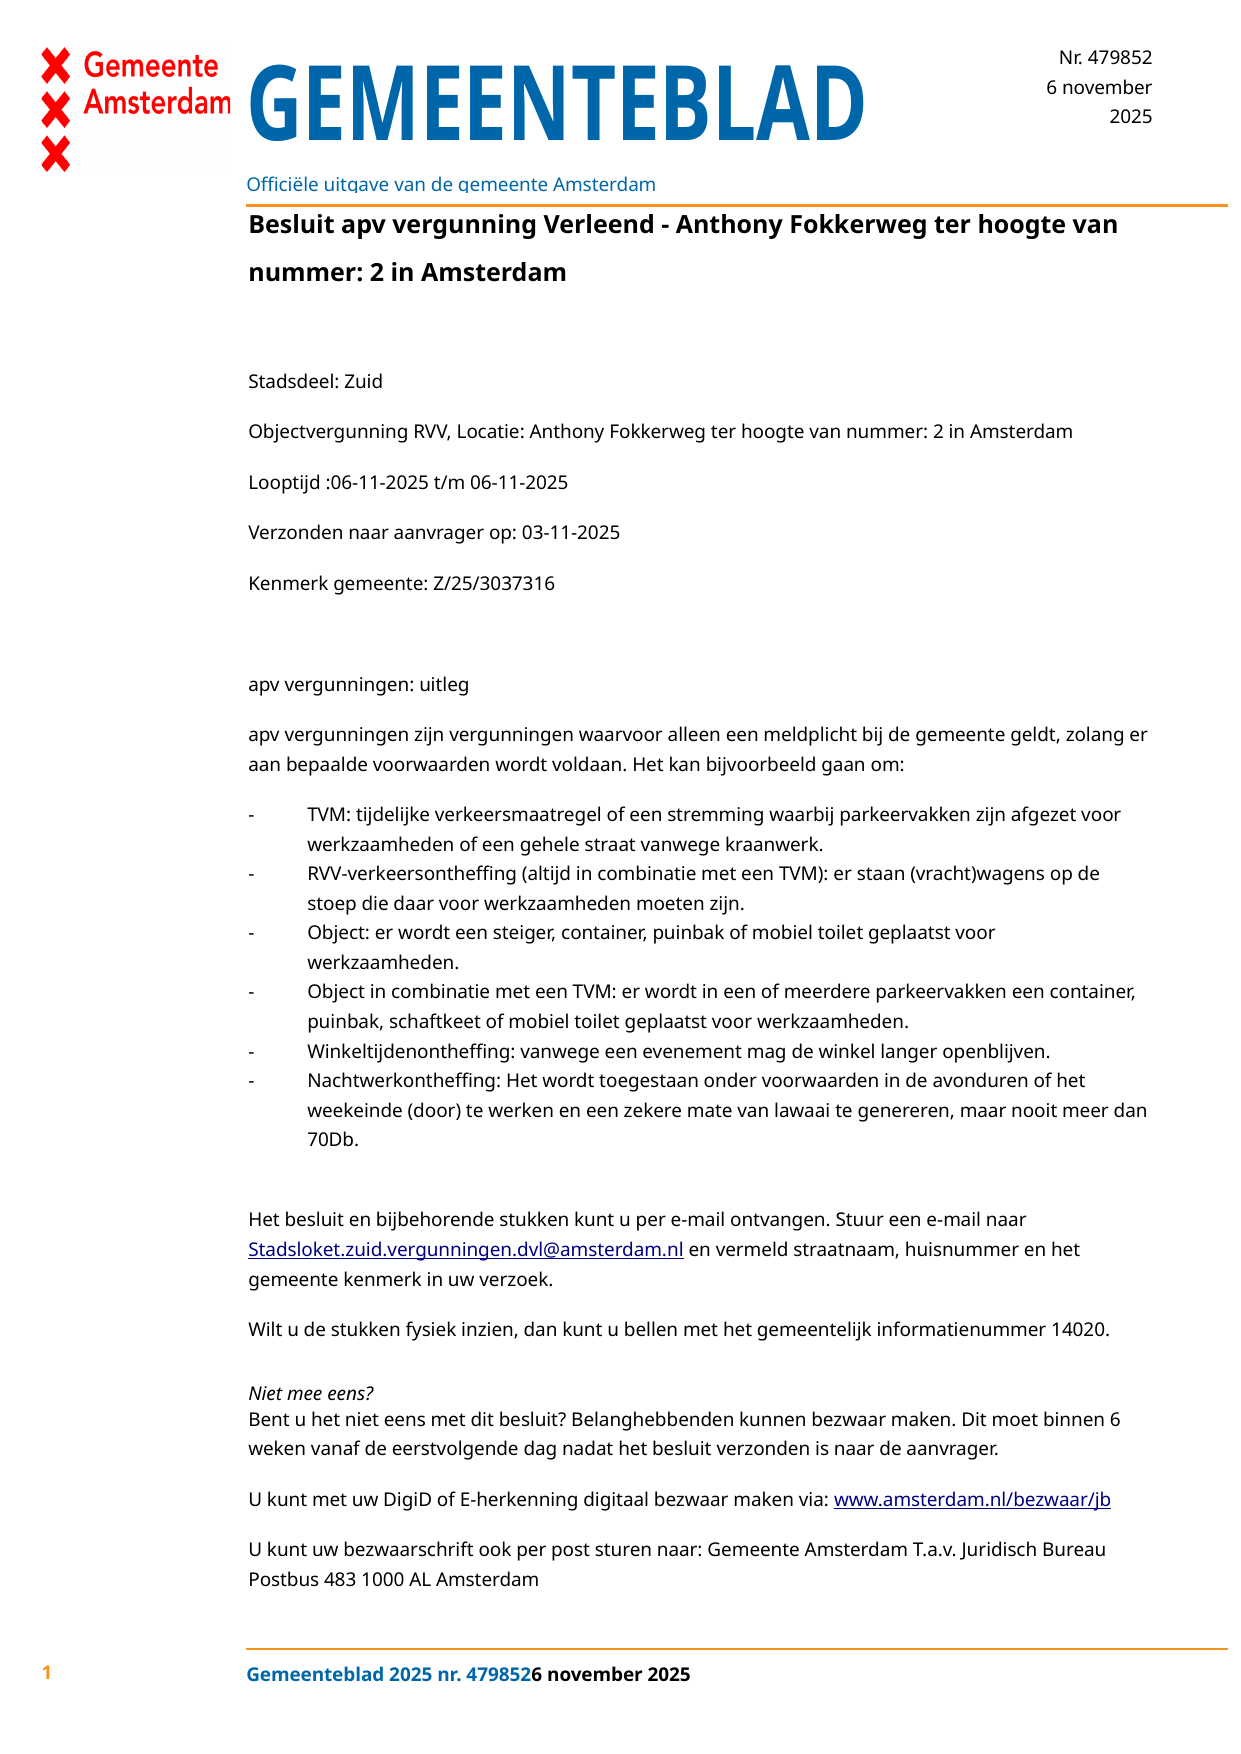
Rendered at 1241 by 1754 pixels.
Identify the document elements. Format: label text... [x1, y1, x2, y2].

text Kenmerk gemeente: Z/25/3037316 [248, 570, 1152, 596]
text Looptijd :06-11-2025 t/m 06-11-2025 [248, 469, 1152, 495]
text Het besluit en bijbehorende stukken kunt u per e-mail ontvangen. Stuur een e-mail naar Stadsloket.zuid.vergunningen.dvl@amsterdam.nl en vermeld straatnaam, huisnummer en het gemeente kenmerk in uw verzoek. [248, 1207, 1152, 1292]
list Object: er wordt een steiger, container, puinbak of mobiel toilet geplaatst voor werkzaamheden. [248, 919, 1152, 975]
text U kunt met uw DigiD of E-herkenning digitaal bezwaar maken via: www.amsterdam.nl/bezwaar/jb [248, 1486, 1152, 1512]
list Nachtwerkontheffing: Het wordt toegestaan onder voorwaarden in de avonduren of het weekeinde (door) te werken en een zekere mate van lawaai te genereren, maar nooit meer dan 70Db. [248, 1067, 1152, 1152]
text Besluit apv vergunning Verleend - Anthony Fokkerweg ter hoogte van nummer: 2 in Amsterdam [248, 207, 1152, 288]
text Verzonden naar aanvrager op: 03-11-2025 [248, 519, 1152, 545]
list Winkeltijdenontheffing: vanwege een evenement mag de winkel langer openblijven. [248, 1038, 1152, 1064]
list RVV-verkeersontheffing (altijd in combinatie met een TVM): er staan (vracht)wagens op de stoep die daar voor werkzaamheden moeten zijn. [248, 860, 1152, 916]
text Wilt u de stukken fysiek inzien, dan kunt u bellen met het gemeentelijk informatienummer 14020. [248, 1316, 1152, 1342]
text apv vergunningen: uitleg [248, 671, 1152, 697]
text Objectvergunning RVV, Locatie: Anthony Fokkerweg ter hoogte van nummer: 2 in Amsterdam [248, 419, 1152, 444]
text Niet mee eens? [248, 1380, 1152, 1406]
list TVM: tijdelijke verkeersmaatregel of een stremming waarbij parkeervakken zijn afgezet voor werkzaamheden of een gehele straat vanwege kraanwerk. [248, 801, 1152, 857]
text Stadsdeel: Zuid [248, 368, 1152, 394]
text U kunt uw bezwaarschrift ook per post sturen naar: Gemeente Amsterdam T.a.v. Juridisch Bureau Postbus 483 1000 AL Amsterdam [248, 1536, 1152, 1592]
picture [41, 47, 231, 172]
text apv vergunningen zijn vergunningen waarvoor alleen een meldplicht bij de gemeente geldt, zolang er aan bepaalde voorwaarden wordt voldaan. Het kan bijvoorbeeld gaan om: [248, 721, 1152, 777]
list Object in combinatie met een TVM: er wordt in een of meerdere parkeervakken een container, puinbak, schaftkeet of mobiel toilet geplaatst voor werkzaamheden. [248, 979, 1152, 1034]
text Bent u het niet eens met dit besluit? Belanghebbenden kunnen bezwaar maken. Dit moet binnen 6 weken vanaf de eerstvolgende dag nadat het besluit verzonden is naar de aanvrager. [248, 1406, 1152, 1461]
